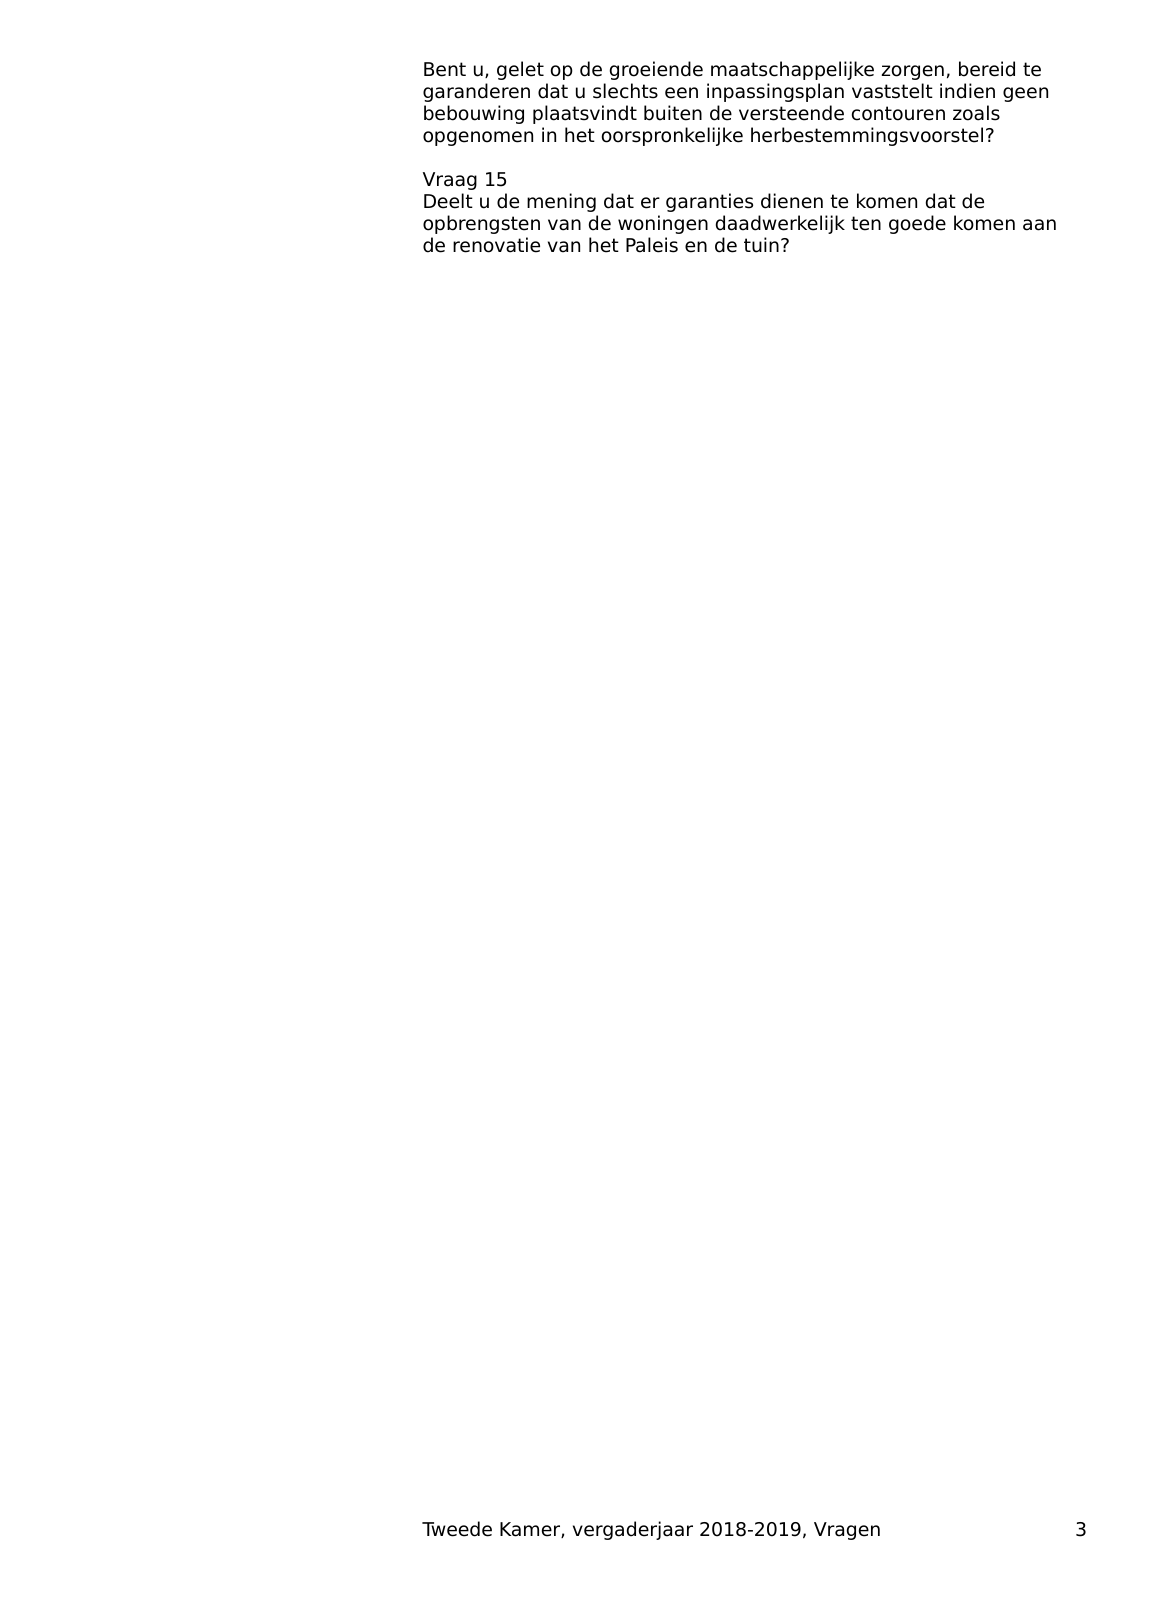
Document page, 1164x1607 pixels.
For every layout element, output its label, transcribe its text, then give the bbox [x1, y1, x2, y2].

text Deelt u de mening dat er garanties dienen te komen dat de opbrengsten van de woningen daadwerkelijk ten goede komen aan de renovatie van het Paleis en de tuin? [422, 191, 1087, 257]
text Vraag 15 [422, 169, 1087, 191]
text Bent u, gelet op de groeiende maatschappelijke zorgen, bereid te garanderen dat u slechts een inpassingsplan vaststelt indien geen bebouwing plaatsvindt buiten de versteende contouren zoals opgenomen in het oorspronkelijke herbestemmingsvoorstel? [422, 59, 1087, 147]
